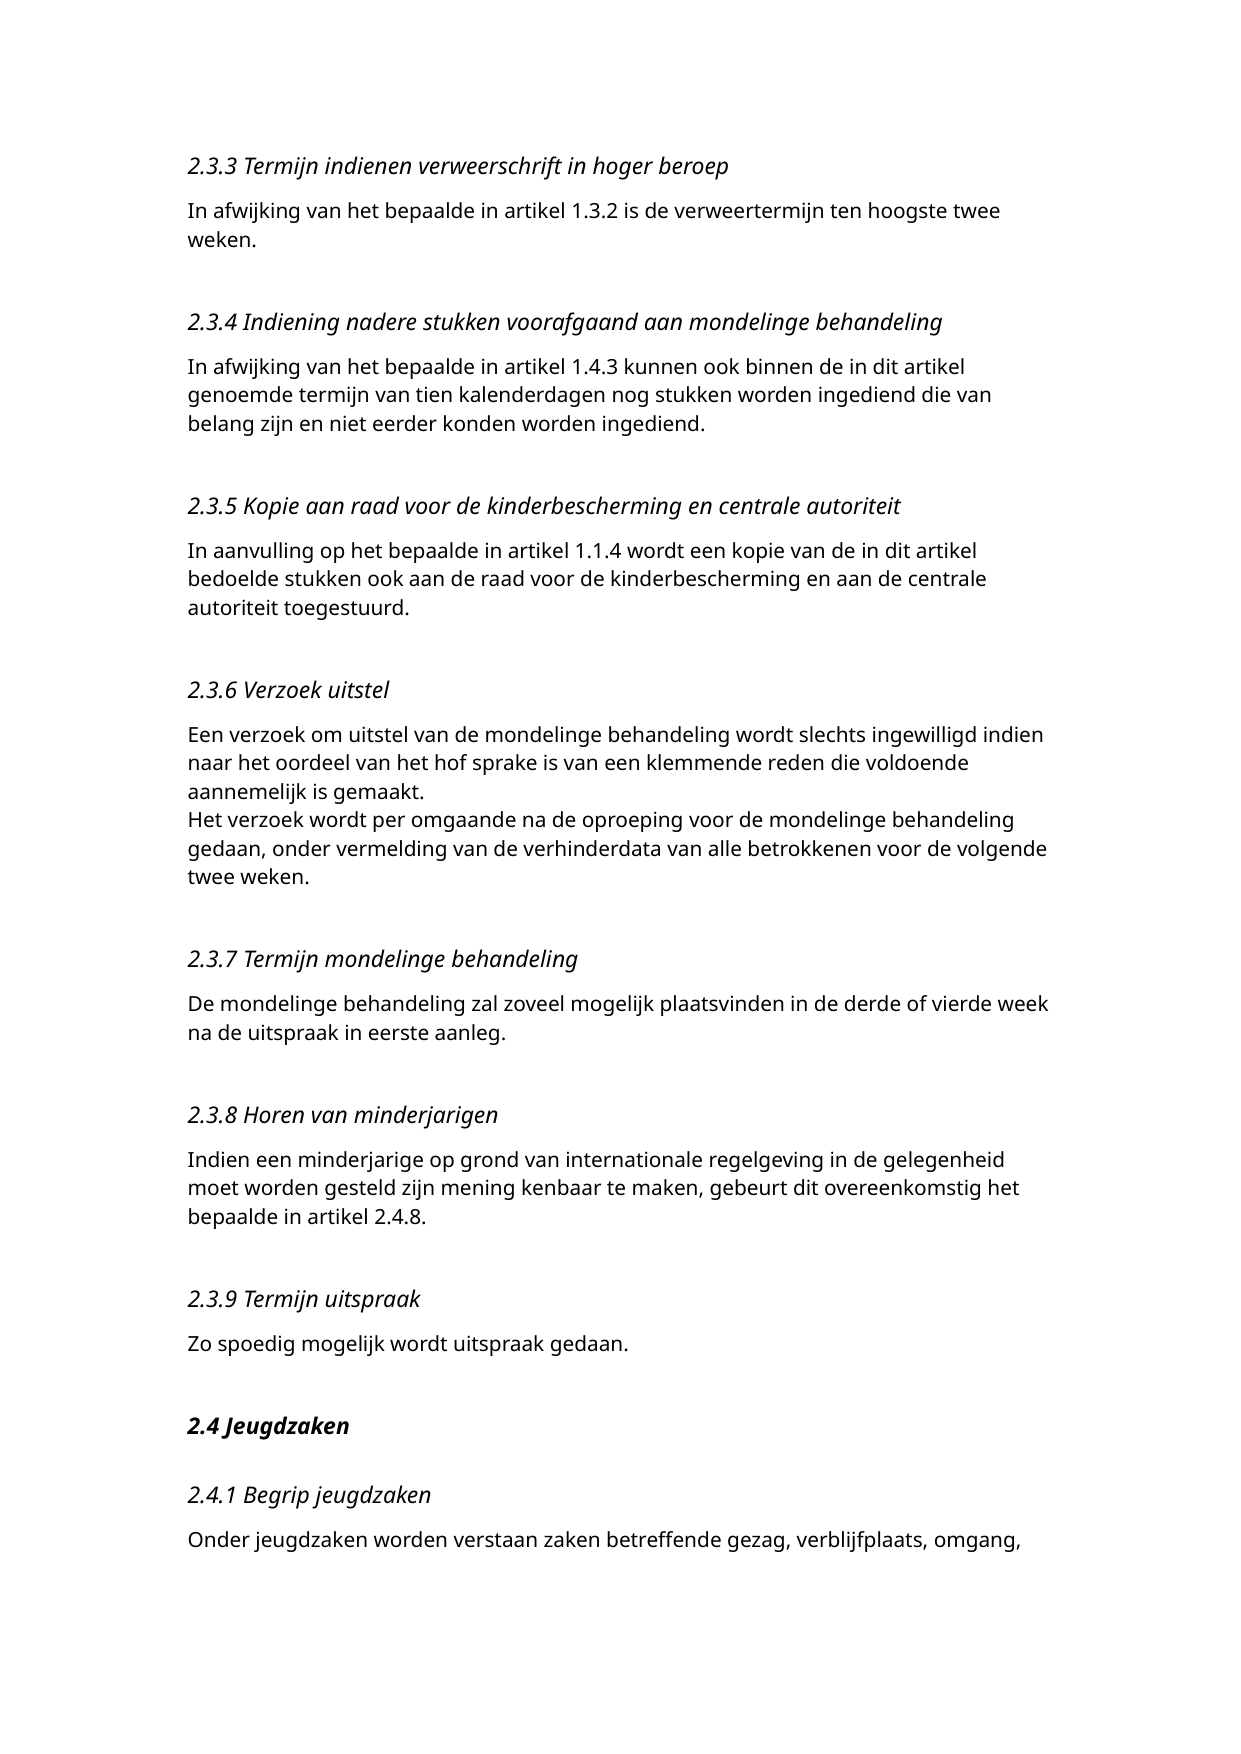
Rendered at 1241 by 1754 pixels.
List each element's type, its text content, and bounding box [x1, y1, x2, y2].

text In afwijking van het bepaalde in artikel 1.4.3 kunnen ook binnen de in dit artikel genoemde termijn van tien kalenderdagen nog stukken worden ingediend die van belang zijn en niet eerder konden worden ingediend. [187, 352, 1053, 437]
text In aanvulling op het bepaalde in artikel 1.1.4 wordt een kopie van de in dit artikel bedoelde stukken ook aan de raad voor de kinderbescherming en aan de centrale autoriteit toegestuurd. [187, 536, 1053, 621]
text Onder jeugdzaken worden verstaan zaken betreffende gezag, verblijfplaats, omgang, [187, 1525, 1053, 1553]
subtitle 2.3.5 Kopie aan raad voor de kinderbescherming en centrale autoriteit [187, 490, 1053, 521]
text Het verzoek wordt per omgaande na de oproeping voor de mondelinge behandeling gedaan, onder vermelding van de verhinderdata van alle betrokkenen voor de volgende twee weken. [187, 805, 1053, 891]
text De mondelinge behandeling zal zoveel mogelijk plaatsvinden in de derde of vierde week na de uitspraak in eerste aanleg. [187, 989, 1053, 1046]
subtitle 2.3.8 Horen van minderjarigen [187, 1099, 1053, 1130]
text Een verzoek om uitstel van de mondelinge behandeling wordt slechts ingewilligd indien naar het oordeel van het hof sprake is van een klemmende reden die voldoende aannemelijk is gemaakt. [187, 720, 1053, 805]
text Zo spoedig mogelijk wordt uitspraak gedaan. [187, 1329, 1053, 1357]
subtitle 2.3.4 Indiening nadere stukken voorafgaand aan mondelinge behandeling [187, 306, 1053, 337]
text Indien een minderjarige op grond van internationale regelgeving in de gelegenheid moet worden gesteld zijn mening kenbaar te maken, gebeurt dit overeenkomstig het bepaalde in artikel 2.4.8. [187, 1145, 1053, 1230]
subtitle 2.4 Jeugdzaken [187, 1410, 1053, 1441]
subtitle 2.3.3 Termijn indienen verweerschrift in hoger beroep [187, 150, 1053, 181]
subtitle 2.3.6 Verzoek uitstel [187, 674, 1053, 705]
subtitle 2.3.7 Termijn mondelinge behandeling [187, 943, 1053, 974]
subtitle 2.4.1 Begrip jeugdzaken [187, 1479, 1053, 1510]
text In afwijking van het bepaalde in artikel 1.3.2 is de verweertermijn ten hoogste twee weken. [187, 196, 1053, 253]
subtitle 2.3.9 Termijn uitspraak [187, 1283, 1053, 1314]
